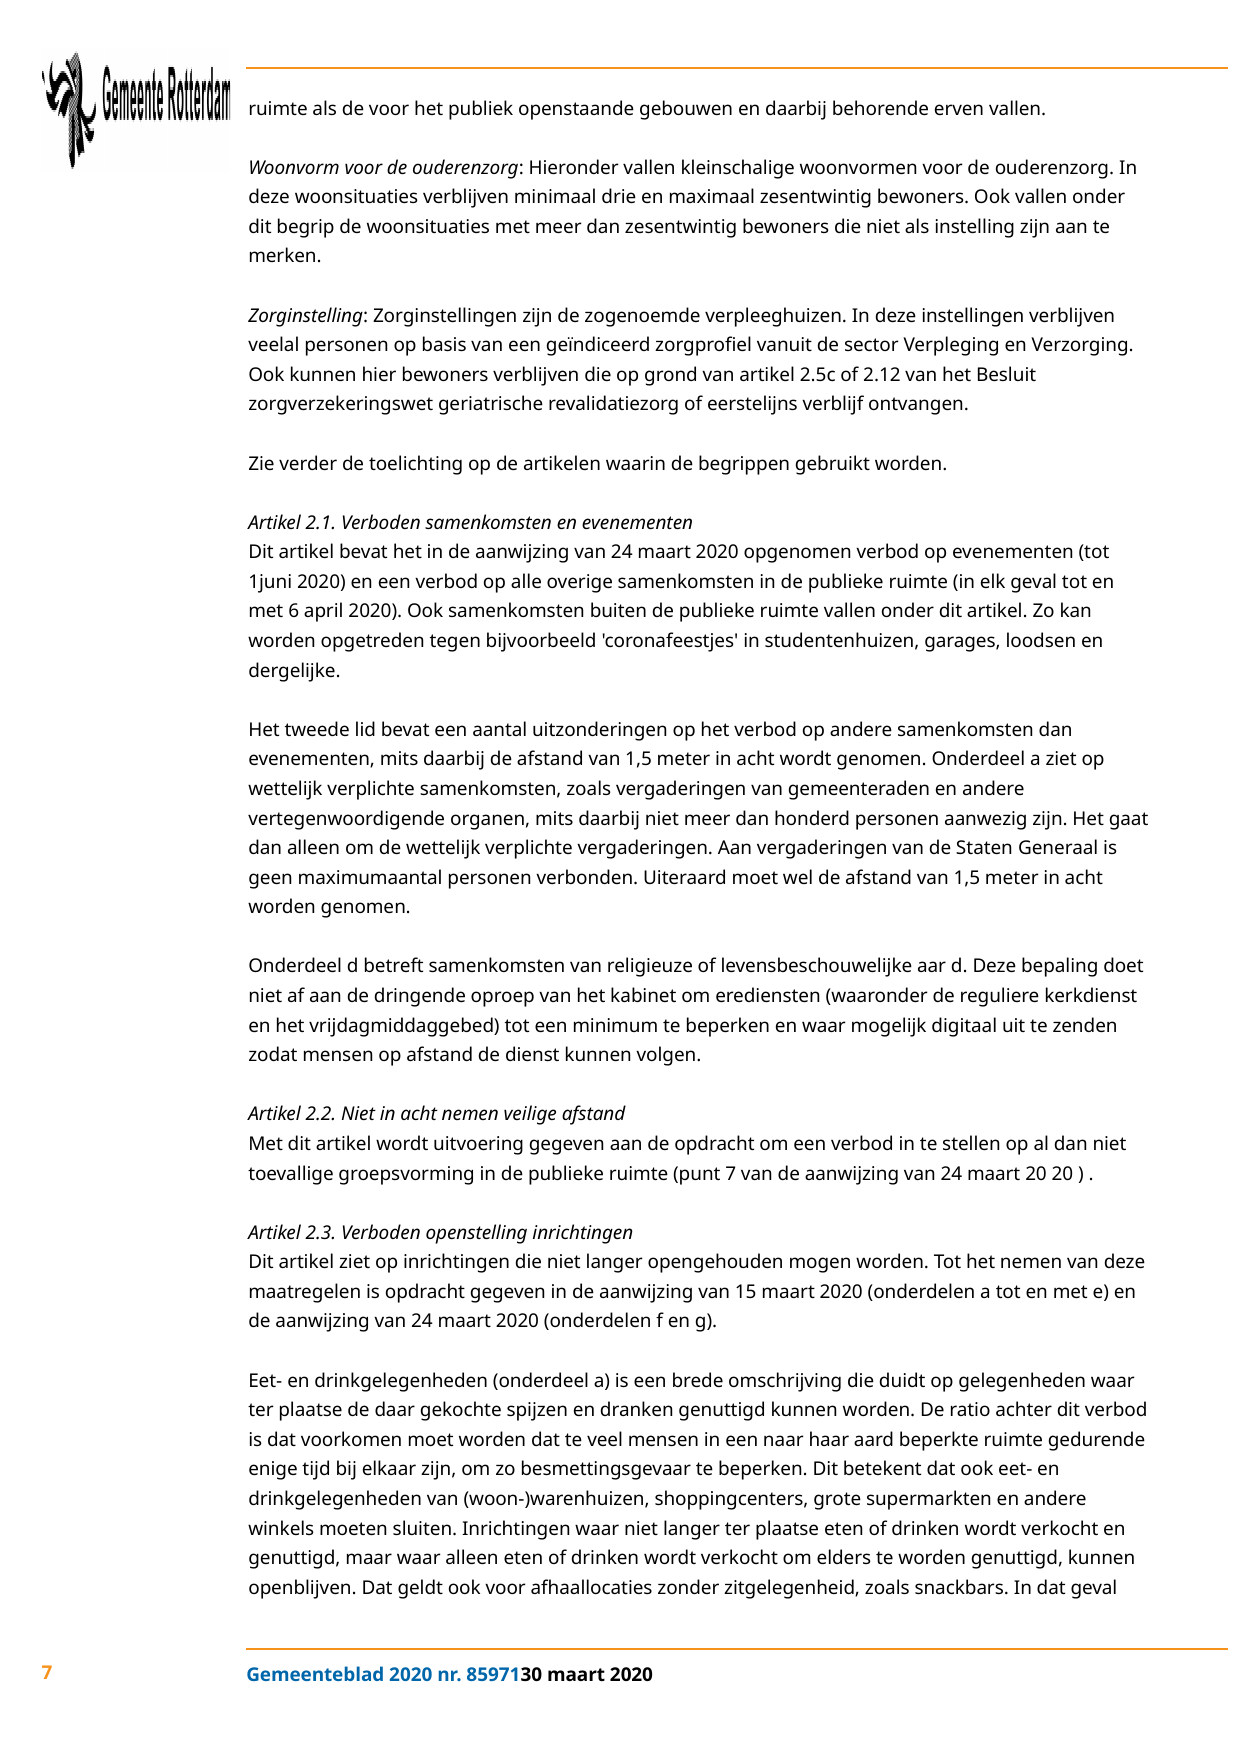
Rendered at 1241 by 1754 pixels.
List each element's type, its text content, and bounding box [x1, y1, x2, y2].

text Zie verder de toelichting op de artikelen waarin de begrippen gebruikt worden. [248, 450, 1152, 476]
text Zorginstelling: Zorginstellingen zijn de zogenoemde verpleeghuizen. In deze instellingen verblijven veelal personen op basis van een geïndiceerd zorgprofiel vanuit de sector Verpleging en Verzorging. Ook kunnen hier bewoners verblijven die op grond van artikel 2.5c of 2.12 van het Besluit zorgverzekeringswet geriatrische revalidatiezorg of eerstelijns verblijf ontvangen. [248, 302, 1152, 416]
text Dit artikel bevat het in de aanwijzing van 24 maart 2020 opgenomen verbod op evenementen (tot 1juni 2020) en een verbod op alle overige samenkomsten in de publieke ruimte (in elk geval tot en met 6 april 2020). Ook samenkomsten buiten de publieke ruimte vallen onder dit artikel. Zo kan worden opgetreden tegen bijvoorbeeld 'coronafeestjes' in studentenhuizen, garages, loodsen en dergelijke. [248, 538, 1152, 683]
text ruimte als de voor het publiek openstaande gebouwen en daarbij behorende erven vallen. [248, 95, 1152, 121]
text Dit artikel ziet op inrichtingen die niet langer opengehouden mogen worden. Tot het nemen van deze maatregelen is opdracht gegeven in de aanwijzing van 15 maart 2020 (onderdelen a tot en met e) en de aanwijzing van 24 maart 2020 (onderdelen f en g). [248, 1248, 1152, 1333]
text Artikel 2.3. Verboden openstelling inrichtingen [248, 1219, 1152, 1245]
text Woonvorm voor de ouderenzorg: Hieronder vallen kleinschalige woonvormen voor de ouderenzorg. In deze woonsituaties verblijven minimaal drie en maximaal zesentwintig bewoners. Ook vallen onder dit begrip de woonsituaties met meer dan zesentwintig bewoners die niet als instelling zijn aan te merken. [248, 154, 1152, 268]
text Met dit artikel wordt uitvoering gegeven aan de opdracht om een verbod in te stellen op al dan niet toevallige groepsvorming in de publieke ruimte (punt 7 van de aanwijzing van 24 maart 20 20 ) . [248, 1130, 1152, 1186]
picture [41, 47, 231, 172]
text Artikel 2.1. Verboden samenkomsten en evenementen [248, 509, 1152, 535]
text Het tweede lid bevat een aantal uitzonderingen op het verbod op andere samenkomsten dan evenementen, mits daarbij de afstand van 1,5 meter in acht wordt genomen. Onderdeel a ziet op wettelijk verplichte samenkomsten, zoals vergaderingen van gemeenteraden en andere vertegenwoordigende organen, mits daarbij niet meer dan honderd personen aanwezig zijn. Het gaat dan alleen om de wettelijk verplichte vergaderingen. Aan vergaderingen van de Staten­ Generaal is geen maximumaantal personen verbonden. Uiteraard moet wel de afstand van 1,5 meter in acht worden genomen. [248, 716, 1152, 919]
text Onderdeel d betreft samenkomsten van religieuze of levensbeschouwelijke aar d. Deze bepaling doet niet af aan de dringende oproep van het kabinet om erediensten (waaronder de reguliere kerkdienst en het vrijdagmiddaggebed) tot een minimum te beperken en waar mogelijk digitaal uit te zenden zodat mensen op afstand de dienst kunnen volgen. [248, 953, 1152, 1067]
text Artikel 2.2. Niet in acht nemen veilige afstand [248, 1101, 1152, 1126]
text Eet- en drinkgelegenheden (onderdeel a) is een brede omschrijving die duidt op gelegenheden waar ter plaatse de daar gekochte spijzen en dranken genuttigd kunnen worden. De ratio achter dit verbod is dat voorkomen moet worden dat te veel mensen in een naar haar aard beperkte ruimte gedurende enige tijd bij elkaar zijn, om zo besmettingsgevaar te beperken. Dit betekent dat ook eet- en drinkgelegenheden van (woon-)warenhuizen, shoppingcenters, grote supermarkten en andere winkels moeten sluiten. Inrichtingen waar niet langer ter plaatse eten of drinken wordt verkocht en genuttigd, maar waar alleen eten of drinken wordt verkocht om elders te worden genuttigd, kunnen openblijven. Dat geldt ook voor afhaallocaties zonder zitgelegenheid, zoals snackbars. In dat geval [248, 1367, 1152, 1600]
